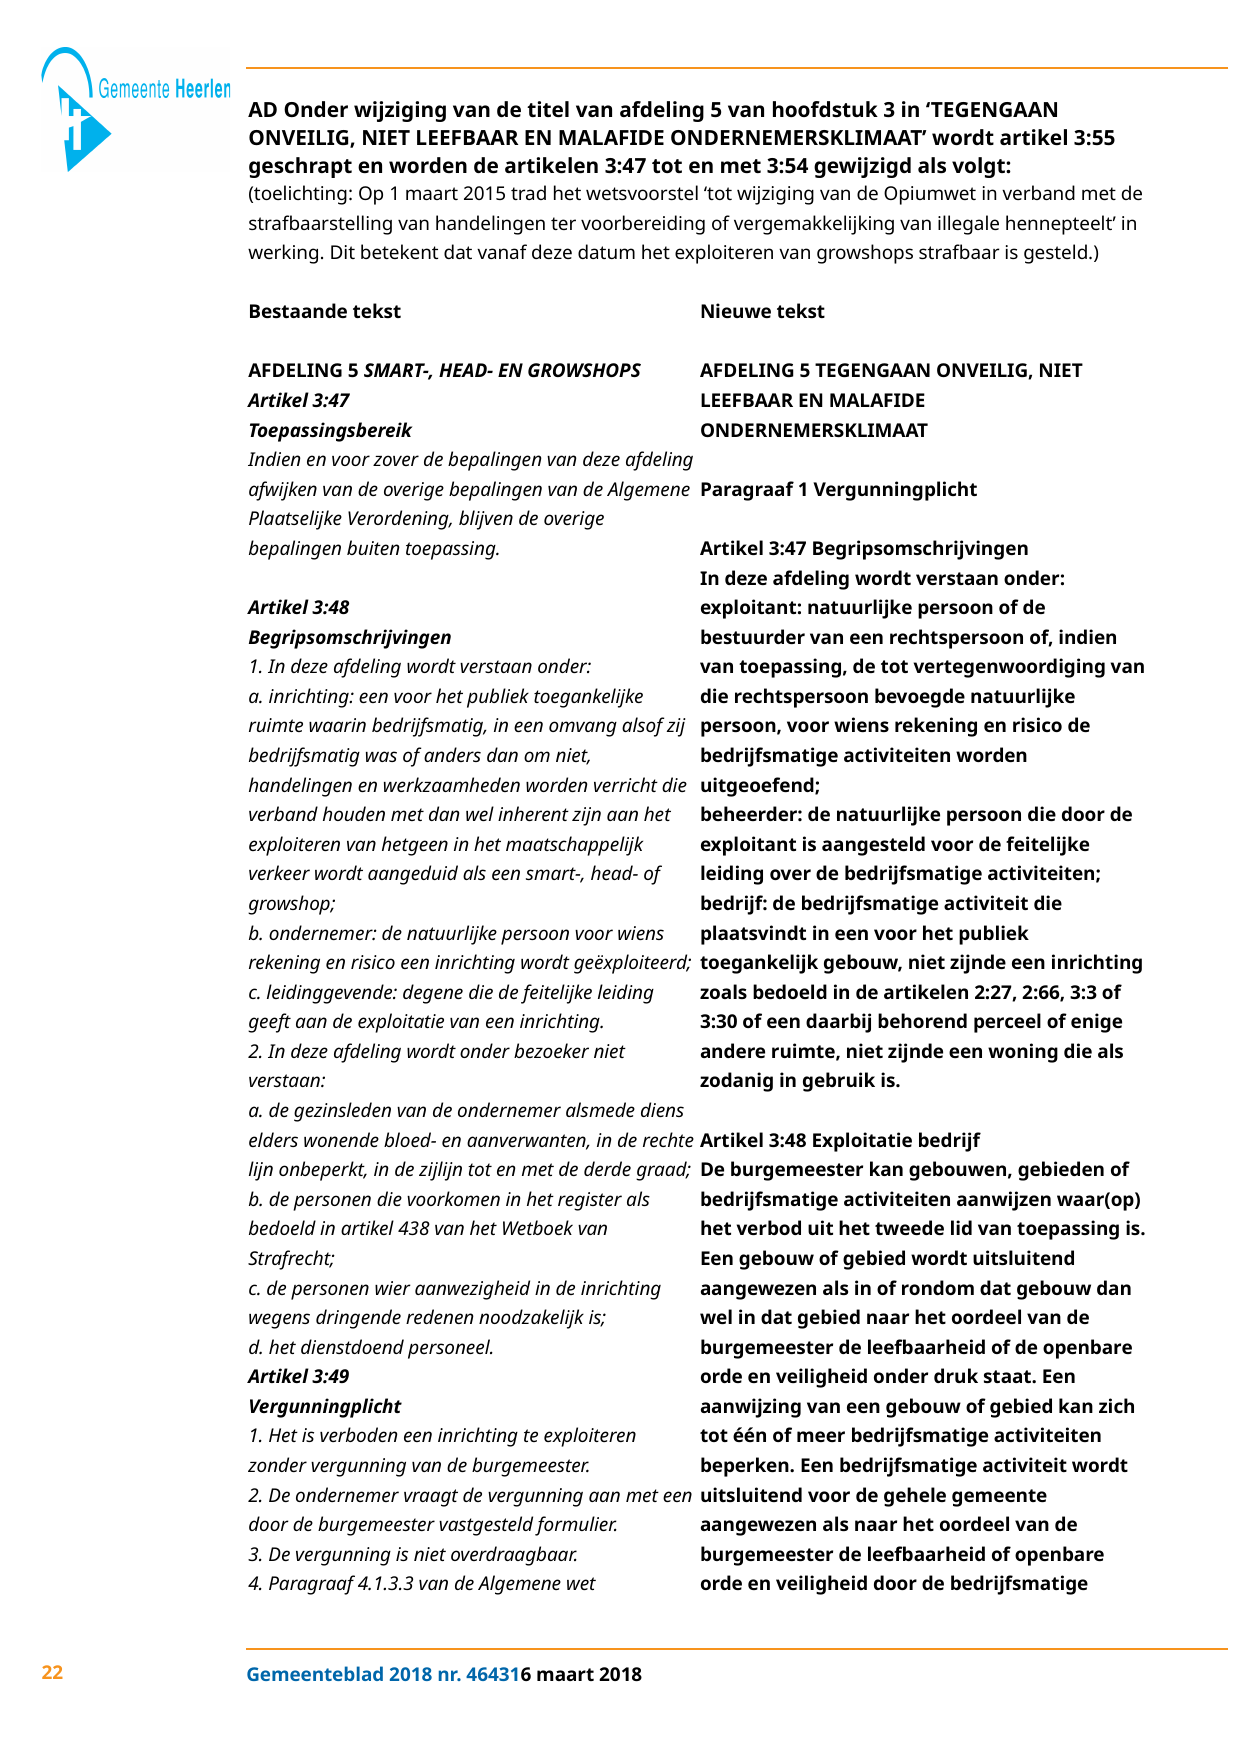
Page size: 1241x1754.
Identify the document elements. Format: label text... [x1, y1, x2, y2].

table_header Bestaande tekst AFDELING 5 SMART-, HEAD- EN GROWSHOPS Artikel 3:47 Toepassingsbereik Indien en voor zover de bepalingen van deze afdeling afwijken van de overige bepalingen van de Algemene Plaatselijke Verordening, blijven de overige bepalingen buiten toepassing. Artikel 3:48 Begripsomschrijvingen 1. In deze afdeling wordt verstaan onder: a. inrichting: een voor het publiek toegankelijke ruimte waarin bedrijfsmatig, in een omvang alsof zij bedrijfsmatig was of anders dan om niet, handelingen en werkzaamheden worden verricht die verband houden met dan wel inherent zijn aan het exploiteren van hetgeen in het maatschappelijk verkeer wordt aangeduid als een smart-, head- of growshop; b. ondernemer: de natuurlijke persoon voor wiens rekening en risico een inrichting wordt geëxploiteerd; c. leidinggevende: degene die de feitelijke leiding geeft aan de exploitatie van een inrichting. 2. In deze afdeling wordt onder bezoeker niet verstaan: a. de gezinsleden van de ondernemer alsmede diens elders wonende bloed- en aanverwanten, in de rechte lijn onbeperkt, in de zijlijn tot en met de derde graad; b. de personen die voorkomen in het register als bedoeld in artikel 438 van het Wetboek van Strafrecht; c. de personen wier aanwezigheid in de inrichting wegens dringende redenen noodzakelijk is; d. het dienstdoend personeel. Artikel 3:49 Vergunningplicht 1. Het is verboden een inrichting te exploiteren zonder vergunning van de burgemeester. 2. De ondernemer vraagt de vergunning aan met een door de burgemeester vastgesteld formulier. 3. De vergunning is niet overdraagbaar. 4. Paragraaf 4.1.3.3 van de Algemene wet [248, 299, 700, 1596]
text (toelichting: Op 1 maart 2015 trad het wetsvoorstel ‘tot wijziging van de Opiumwet in verband met de strafbaarstelling van handelingen ter voorbereiding of vergemakkelijking van illegale hennepteelt’ in werking. Dit betekent dat vanaf deze datum het exploiteren van growshops strafbaar is gesteld.) [248, 180, 1152, 265]
text AD Onder wijziging van de titel van afdeling 5 van hoofdstuk 3 in ‘TEGENGAAN ONVEILIG, NIET LEEFBAAR EN MALAFIDE ONDERNEMERSKLIMAAT’ wordt artikel 3:55 geschrapt en worden de artikelen 3:47 tot en met 3:54 gewijzigd als volgt: [248, 95, 1152, 180]
picture [41, 47, 231, 172]
picture [41, 47, 58, 70]
table_header Nieuwe tekst AFDELING 5 TEGENGAAN ONVEILIG, NIET LEEFBAAR EN MALAFIDE ONDERNEMERSKLIMAAT Paragraaf 1 Vergunningplicht Artikel 3:47 Begripsomschrijvingen In deze afdeling wordt verstaan onder: exploitant: natuurlijke persoon of de bestuurder van een rechtspersoon of, indien van toepassing, de tot vertegenwoordiging van die rechtspersoon bevoegde natuurlijke persoon, voor wiens rekening en risico de bedrijfsmatige activiteiten worden uitgeoefend; beheerder: de natuurlijke persoon die door de exploitant is aangesteld voor de feitelijke leiding over de bedrijfsmatige activiteiten; bedrijf: de bedrijfsmatige activiteit die plaatsvindt in een voor het publiek toegankelijk gebouw, niet zijnde een inrichting zoals bedoeld in de artikelen 2:27, 2:66, 3:3 of 3:30 of een daarbij behorend perceel of enige andere ruimte, niet zijnde een woning die als zodanig in gebruik is. Artikel 3:48 Exploitatie bedrijf De burgemeester kan gebouwen, gebieden of bedrijfsmatige activiteiten aanwijzen waar(op) het verbod uit het tweede lid van toepassing is. Een gebouw of gebied wordt uitsluitend aangewezen als in of rondom dat gebouw dan wel in dat gebied naar het oordeel van de burgemeester de leefbaarheid of de openbare orde en veiligheid onder druk staat. Een aanwijzing van een gebouw of gebied kan zich tot één of meer bedrijfsmatige activiteiten beperken. Een bedrijfsmatige activiteit wordt uitsluitend voor de gehele gemeente aangewezen als naar het oordeel van de burgemeester de leefbaarheid of openbare orde en veiligheid door de bedrijfsmatige [700, 299, 1152, 1596]
